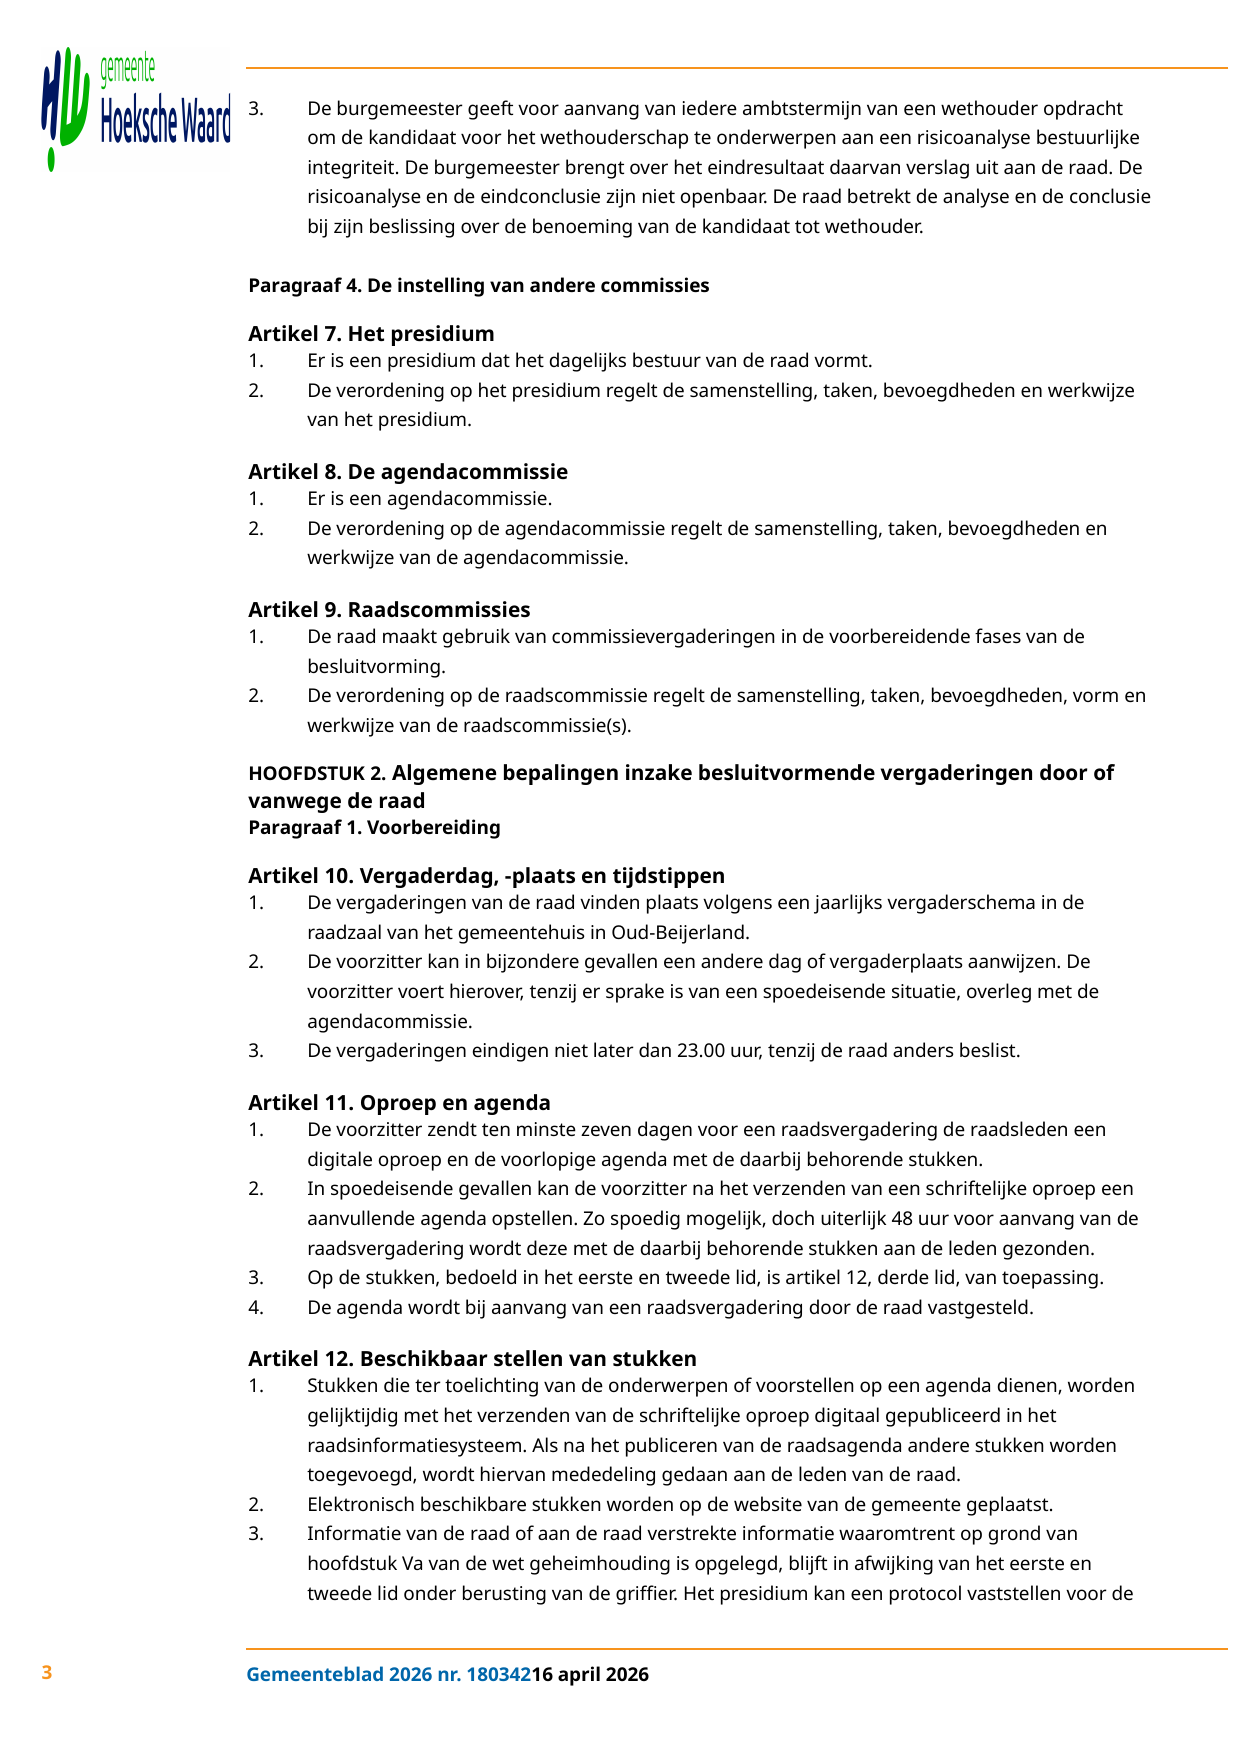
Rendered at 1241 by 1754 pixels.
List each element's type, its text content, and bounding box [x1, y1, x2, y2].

list Op de stukken, bedoeld in het eerste en tweede lid, is artikel 12, derde lid, van toepassing. [248, 1264, 1152, 1290]
list Stukken die ter toelichting van de onderwerpen of voorstellen op een agenda dienen, worden gelijktijdig met het verzenden van de schriftelijke oproep digitaal gepubliceerd in het raadsinformatiesysteem. Als na het publiceren van de raadsagenda andere stukken worden toegevoegd, wordt hiervan mededeling gedaan aan de leden van de raad. [248, 1373, 1152, 1487]
list De voorzitter kan in bijzondere gevallen een andere dag of vergaderplaats aanwijzen. De voorzitter voert hierover, tenzij er sprake is van een spoedeisende situatie, overleg met de agendacommissie. [248, 949, 1152, 1034]
list De voorzitter zendt ten minste zeven dagen voor een raadsvergadering de raadsleden een digitale oproep en de voorlopige agenda met de daarbij behorende stukken. [248, 1116, 1152, 1172]
list Elektronisch beschikbare stukken worden op de website van de gemeente geplaatst. [248, 1491, 1152, 1517]
text Artikel 9. Raadscommissies [248, 595, 1152, 623]
text Artikel 8. De agendacommissie [248, 457, 1152, 485]
text Artikel 7. Het presidium [248, 319, 1152, 347]
list Er is een presidium dat het dagelijks bestuur van de raad vormt. [248, 347, 1152, 373]
text Artikel 10. Vergaderdag, -plaats en tijdstippen [248, 861, 1152, 889]
text Artikel 11. Oproep en agenda [248, 1088, 1152, 1116]
text HOOFDSTUK 2. Algemene bepalingen inzake besluitvormende vergaderingen door of vanwege de raad [248, 758, 1152, 814]
text Paragraaf 4. De instelling van andere commissies [248, 272, 1152, 298]
list Informatie van de raad of aan de raad verstrekte informatie waaromtrent op grond van hoofdstuk Va van de wet geheimhouding is opgelegd, blijft in afwijking van het eerste en tweede lid onder berusting van de griffier. Het presidium kan een protocol vaststellen voor de [248, 1521, 1152, 1606]
list De burgemeester geeft voor aanvang van iedere ambtstermijn van een wethouder opdracht om de kandidaat voor het wethouderschap te onderwerpen aan een risicoanalyse bestuurlijke integriteit. De burgemeester brengt over het eindresultaat daarvan verslag uit aan de raad. De risicoanalyse en de eindconclusie zijn niet openbaar. De raad betrekt de analyse en de conclusie bij zijn beslissing over de benoeming van de kandidaat tot wethouder. [248, 95, 1152, 239]
list In spoedeisende gevallen kan de voorzitter na het verzenden van een schriftelijke oproep een aanvullende agenda opstellen. Zo spoedig mogelijk, doch uiterlijk 48 uur voor aanvang van de raadsvergadering wordt deze met de daarbij behorende stukken aan de leden gezonden. [248, 1176, 1152, 1260]
picture [41, 47, 231, 172]
list De vergaderingen van de raad vinden plaats volgens een jaarlijks vergaderschema in de raadzaal van het gemeentehuis in Oud-Beijerland. [248, 889, 1152, 945]
list De verordening op de raadscommissie regelt de samenstelling, taken, bevoegdheden, vorm en werkwijze van de raadscommissie(s). [248, 682, 1152, 738]
text Paragraaf 1. Voorbereiding [248, 814, 1152, 840]
list De agenda wordt bij aanvang van een raadsvergadering door de raad vastgesteld. [248, 1294, 1152, 1319]
list Er is een agendacommissie. [248, 485, 1152, 511]
text Artikel 12. Beschikbaar stellen van stukken [248, 1344, 1152, 1373]
list De raad maakt gebruik van commissievergaderingen in de voorbereidende fases van de besluitvorming. [248, 623, 1152, 679]
list De verordening op de agendacommissie regelt de samenstelling, taken, bevoegdheden en werkwijze van de agendacommissie. [248, 515, 1152, 570]
list De verordening op het presidium regelt de samenstelling, taken, bevoegdheden en werkwijze van het presidium. [248, 377, 1152, 432]
list De vergaderingen eindigen niet later dan 23.00 uur, tenzij de raad anders beslist. [248, 1037, 1152, 1063]
